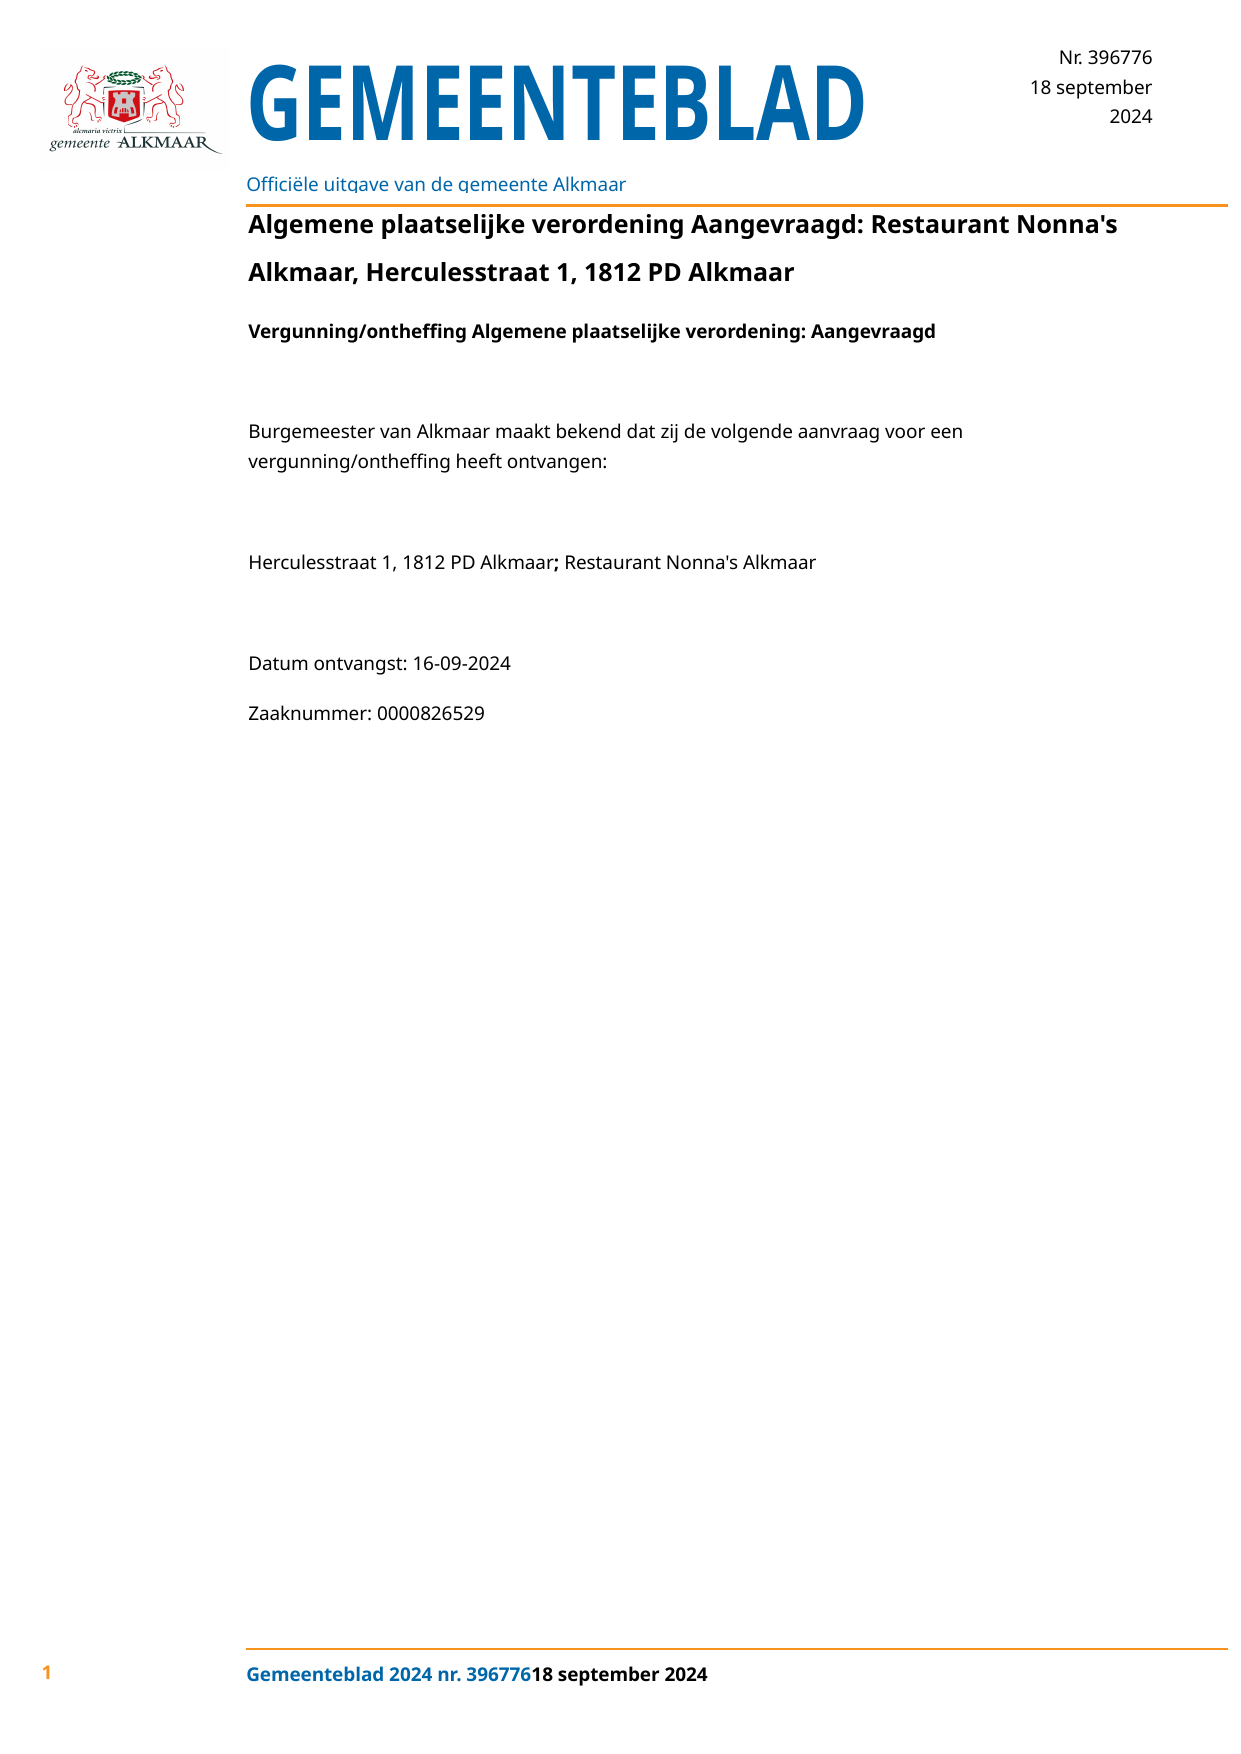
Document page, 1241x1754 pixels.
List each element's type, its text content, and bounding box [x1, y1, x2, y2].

text Algemene plaatselijke verordening Aangevraagd: Restaurant Nonna's Alkmaar, Herculesstraat 1, 1812 PD Alkmaar [248, 207, 1152, 288]
text Zaaknummer: 0000826529 [248, 700, 1152, 726]
text Vergunning/ontheffing Algemene plaatselijke verordening: Aangevraagd [248, 318, 1152, 344]
text Datum ontvangst: 16-09-2024 [248, 650, 1152, 676]
text Herculesstraat 1, 1812 PD Alkmaar; Restaurant Nonna's Alkmaar [248, 549, 1152, 575]
text Burgemeester van Alkmaar maakt bekend dat zij de volgende aanvraag voor een vergunning/ontheffing heeft ontvangen: [248, 419, 1152, 474]
picture [41, 47, 231, 172]
